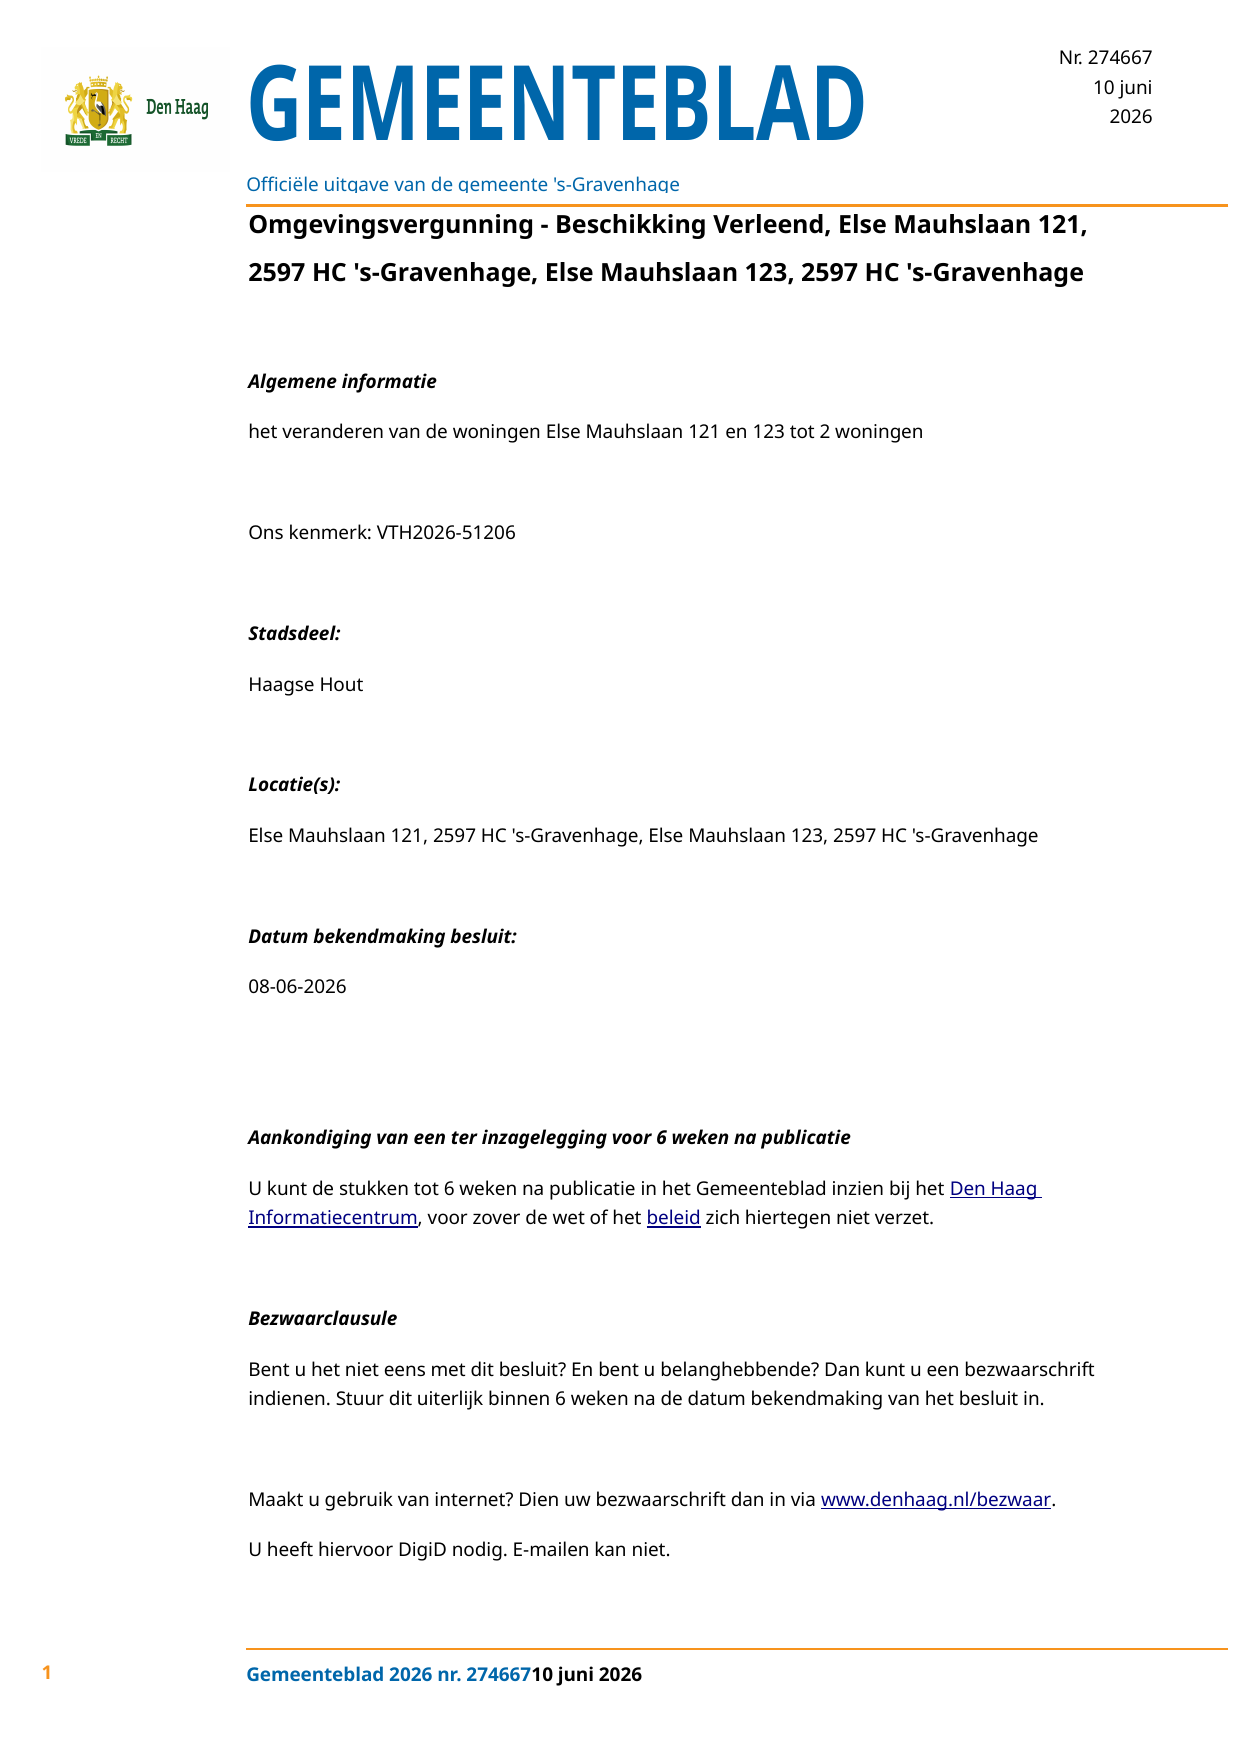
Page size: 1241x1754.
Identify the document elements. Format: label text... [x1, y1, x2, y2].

text Locatie(s): [248, 772, 1152, 797]
text het veranderen van de woningen Else Mauhslaan 121 en 123 tot 2 woningen [248, 419, 1152, 444]
text Bezwaarclausule [248, 1305, 1152, 1331]
text U heeft hiervoor DigiD nodig. E-mailen kan niet. [248, 1537, 1152, 1562]
text Datum bekendmaking besluit: [248, 923, 1152, 949]
text Ons kenmerk: VTH2026-51206 [248, 519, 1152, 545]
text U kunt de stukken tot 6 weken na publicatie in het Gemeenteblad inzien bij het Den Haag Informatiecentrum, voor zover de wet of het beleid zich hiertegen niet verzet. [248, 1175, 1152, 1230]
text Stadsdeel: [248, 620, 1152, 646]
text Algemene informatie [248, 368, 1152, 394]
text Bent u het niet eens met dit besluit? En bent u belanghebbende? Dan kunt u een bezwaarschrift indienen. Stuur dit uiterlijk binnen 6 weken na de datum bekendmaking van het besluit in. [248, 1356, 1152, 1411]
text 08-06-2026 [248, 973, 1152, 999]
text Aankondiging van een ter inzagelegging voor 6 weken na publicatie [248, 1124, 1152, 1150]
text Omgevingsvergunning - Beschikking Verleend, Else Mauhslaan 121, 2597 HC 's-Gravenhage, Else Mauhslaan 123, 2597 HC 's-Gravenhage [248, 207, 1152, 288]
text Maakt u gebruik van internet? Dien uw bezwaarschrift dan in via www.denhaag.nl/bezwaar. [248, 1486, 1152, 1512]
text Else Mauhslaan 121, 2597 HC 's-Gravenhage, Else Mauhslaan 123, 2597 HC 's-Gravenhage [248, 822, 1152, 848]
text Haagse Hout [248, 671, 1152, 697]
picture [41, 47, 231, 172]
